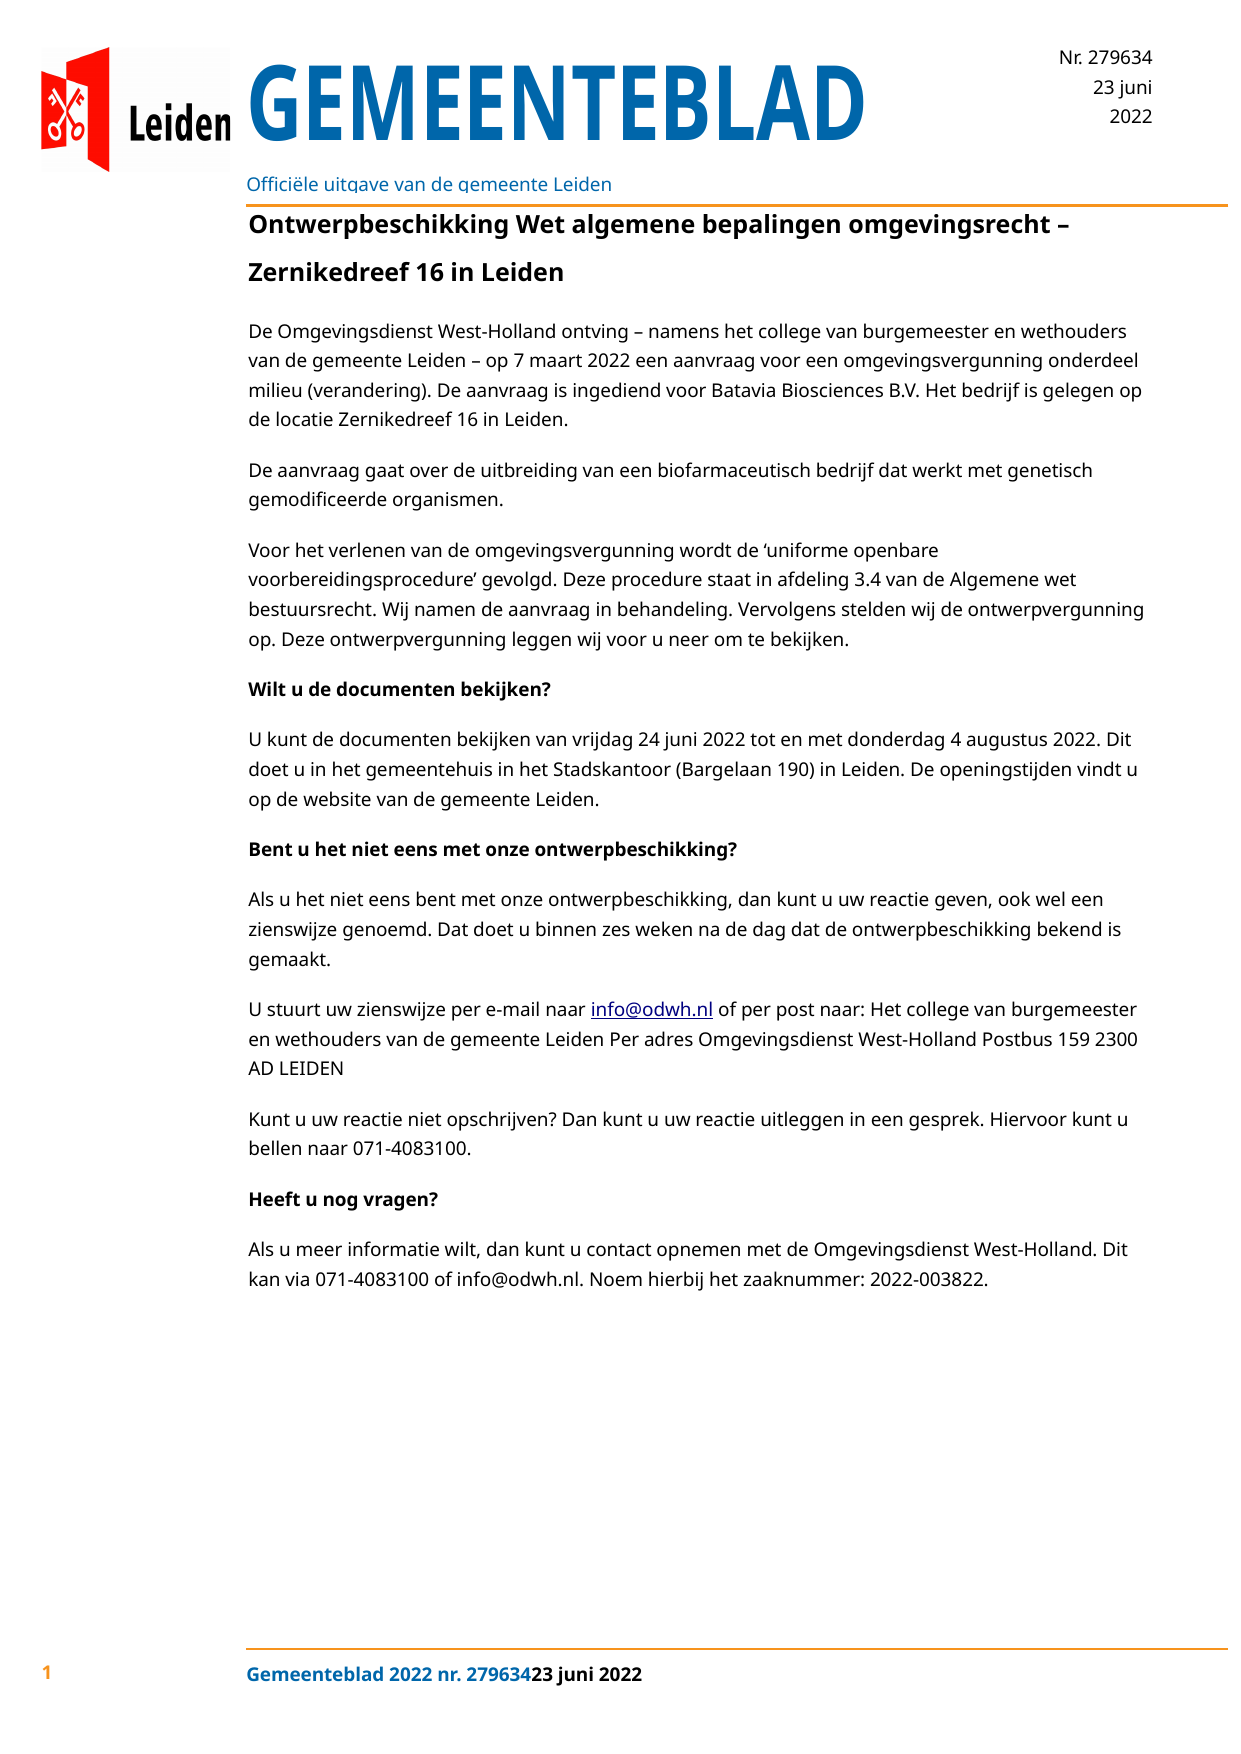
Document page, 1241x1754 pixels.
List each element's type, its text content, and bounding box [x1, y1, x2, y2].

text U kunt de documenten bekijken van vrijdag 24 juni 2022 tot en met donderdag 4 augustus 2022. Dit doet u in het gemeentehuis in het Stadskantoor (Bargelaan 190) in Leiden. De openingstijden vindt u op de website van de gemeente Leiden. [248, 727, 1152, 812]
text De aanvraag gaat over de uitbreiding van een biofarmaceutisch bedrijf dat werkt met genetisch gemodificeerde organismen. [248, 457, 1152, 512]
picture [41, 47, 231, 172]
text Heeft u nog vragen? [248, 1186, 1152, 1212]
text Ontwerpbeschikking Wet algemene bepalingen omgevingsrecht – Zernikedreef 16 in Leiden [248, 207, 1152, 288]
text Voor het verlenen van de omgevingsvergunning wordt de ‘uniforme openbare voorbereidingsprocedure’ gevolgd. Deze procedure staat in afdeling 3.4 van de Algemene wet bestuursrecht. Wij namen de aanvraag in behandeling. Vervolgens stelden wij de ontwerpvergunning op. Deze ontwerpvergunning leggen wij voor u neer om te bekijken. [248, 537, 1152, 652]
text Kunt u uw reactie niet opschrijven? Dan kunt u uw reactie uitleggen in een gesprek. Hiervoor kunt u bellen naar 071-4083100. [248, 1106, 1152, 1161]
text Als u meer informatie wilt, dan kunt u contact opnemen met de Omgevingsdienst West-Holland. Dit kan via 071-4083100 of info@odwh.nl. Noem hierbij het zaaknummer: 2022-003822. [248, 1236, 1152, 1292]
text Wilt u de documenten bekijken? [248, 676, 1152, 702]
text De Omgevingsdienst West-Holland ontving – namens het college van burgemeester en wethouders van de gemeente Leiden – op 7 maart 2022 een aanvraag voor een omgevingsvergunning onderdeel milieu (verandering). De aanvraag is ingediend voor Batavia Biosciences B.V. Het bedrijf is gelegen op de locatie Zernikedreef 16 in Leiden. [248, 318, 1152, 432]
text U stuurt uw zienswijze per e-mail naar info@odwh.nl of per post naar: Het college van burgemeester en wethouders van de gemeente Leiden Per adres Omgevingsdienst West-Holland Postbus 159 2300 AD LEIDEN [248, 996, 1152, 1081]
text Bent u het niet eens met onze ontwerpbeschikking? [248, 836, 1152, 862]
text Als u het niet eens bent met onze ontwerpbeschikking, dan kunt u uw reactie geven, ook wel een zienswijze genoemd. Dat doet u binnen zes weken na de dag dat de ontwerpbeschikking bekend is gemaakt. [248, 887, 1152, 972]
